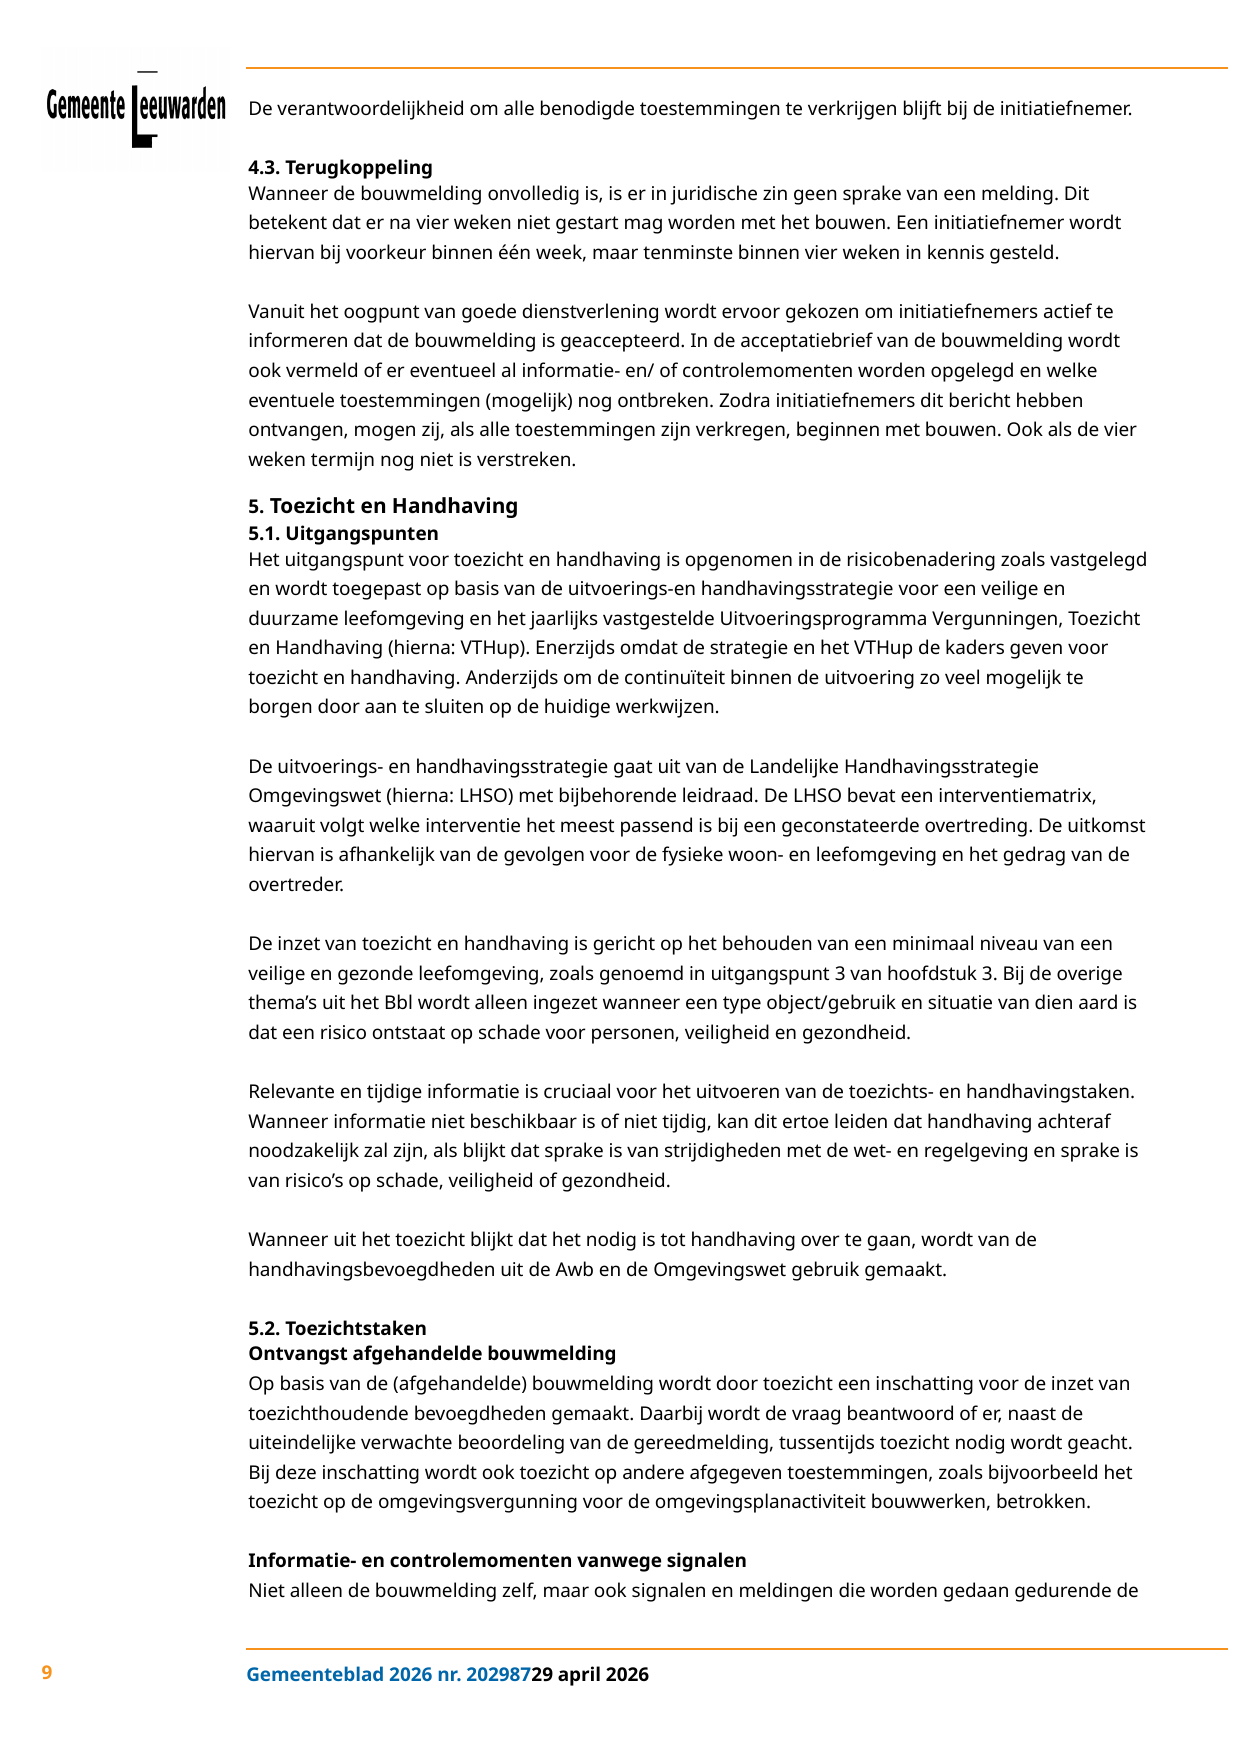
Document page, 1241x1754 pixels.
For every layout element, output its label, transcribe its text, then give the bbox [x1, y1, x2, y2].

text 4.3. Terugkoppeling [248, 154, 1152, 180]
text Het uitgangspunt voor toezicht en handhaving is opgenomen in de risicobenadering zoals vastgelegd en wordt toegepast op basis van de uitvoerings-en handhavingsstrategie voor een veilige en duurzame leefomgeving en het jaarlijks vastgestelde Uitvoeringsprogramma Vergunningen, Toezicht en Handhaving (hierna: VTHup). Enerzijds omdat de strategie en het VTHup de kaders geven voor toezicht en handhaving. Anderzijds om de continuïteit binnen de uitvoering zo veel mogelijk te borgen door aan te sluiten op de huidige werkwijzen. [248, 546, 1152, 719]
text Wanneer uit het toezicht blijkt dat het nodig is tot handhaving over te gaan, wordt van de handhavingsbevoegdheden uit de Awb en de Omgevingswet gebruik gemaakt. [248, 1226, 1152, 1281]
text 5.2. Toezichtstaken [248, 1315, 1152, 1341]
text Vanuit het oogpunt van goede dienstverlening wordt ervoor gekozen om initiatiefnemers actief te informeren dat de bouwmelding is geaccepteerd. In de acceptatiebrief van de bouwmelding wordt ook vermeld of er eventueel al informatie- en/ of controlemomenten worden opgelegd en welke eventuele toestemmingen (mogelijk) nog ontbreken. Zodra initiatiefnemers dit bericht hebben ontvangen, mogen zij, als alle toestemmingen zijn verkregen, beginnen met bouwen. Ook als de vier weken termijn nog niet is verstreken. [248, 298, 1152, 472]
text Informatie- en controlemomenten vanwege signalen [248, 1548, 1152, 1573]
text 5.1. Uitgangspunten [248, 520, 1152, 546]
text Ontvangst afgehandelde bouwmelding [248, 1341, 1152, 1366]
text Wanneer de bouwmelding onvolledig is, is er in juridische zin geen sprake van een melding. Dit betekent dat er na vier weken niet gestart mag worden met het bouwen. Een initiatiefnemer wordt hiervan bij voorkeur binnen één week, maar tenminste binnen vier weken in kennis gesteld. [248, 180, 1152, 264]
picture [41, 47, 231, 172]
text De verantwoordelijkheid om alle benodigde toestemmingen te verkrijgen blijft bij de initiatiefnemer. [248, 95, 1152, 121]
text Niet alleen de bouwmelding zelf, maar ook signalen en meldingen die worden gedaan gedurende de [248, 1577, 1152, 1603]
text De uitvoerings- en handhavingsstrategie gaat uit van de Landelijke Handhavingsstrategie Omgevingswet (hierna: LHSO) met bijbehorende leidraad. De LHSO bevat een interventiematrix, waaruit volgt welke interventie het meest passend is bij een geconstateerde overtreding. De uitkomst hiervan is afhankelijk van de gevolgen voor de fysieke woon- en leefomgeving en het gedrag van de overtreder. [248, 753, 1152, 897]
text De inzet van toezicht en handhaving is gericht op het behouden van een minimaal niveau van een veilige en gezonde leefomgeving, zoals genoemd in uitgangspunt 3 van hoofdstuk 3. Bij de overige thema’s uit het Bbl wordt alleen ingezet wanneer een type object/gebruik en situatie van dien aard is dat een risico ontstaat op schade voor personen, veiligheid en gezondheid. [248, 930, 1152, 1045]
text Relevante en tijdige informatie is cruciaal voor het uitvoeren van de toezichts- en handhavingstaken. Wanneer informatie niet beschikbaar is of niet tijdig, kan dit ertoe leiden dat handhaving achteraf noodzakelijk zal zijn, als blijkt dat sprake is van strijdigheden met de wet- en regelgeving en sprake is van risico’s op schade, veiligheid of gezondheid. [248, 1078, 1152, 1193]
text 5. Toezicht en Handhaving [248, 492, 1152, 520]
text Op basis van de (afgehandelde) bouwmelding wordt door toezicht een inschatting voor de inzet van toezichthoudende bevoegdheden gemaakt. Daarbij wordt de vraag beantwoord of er, naast de uiteindelijke verwachte beoordeling van de gereedmelding, tussentijds toezicht nodig wordt geacht. Bij deze inschatting wordt ook toezicht op andere afgegeven toestemmingen, zoals bijvoorbeeld het toezicht op de omgevingsvergunning voor de omgevingsplanactiviteit bouwwerken, betrokken. [248, 1370, 1152, 1514]
